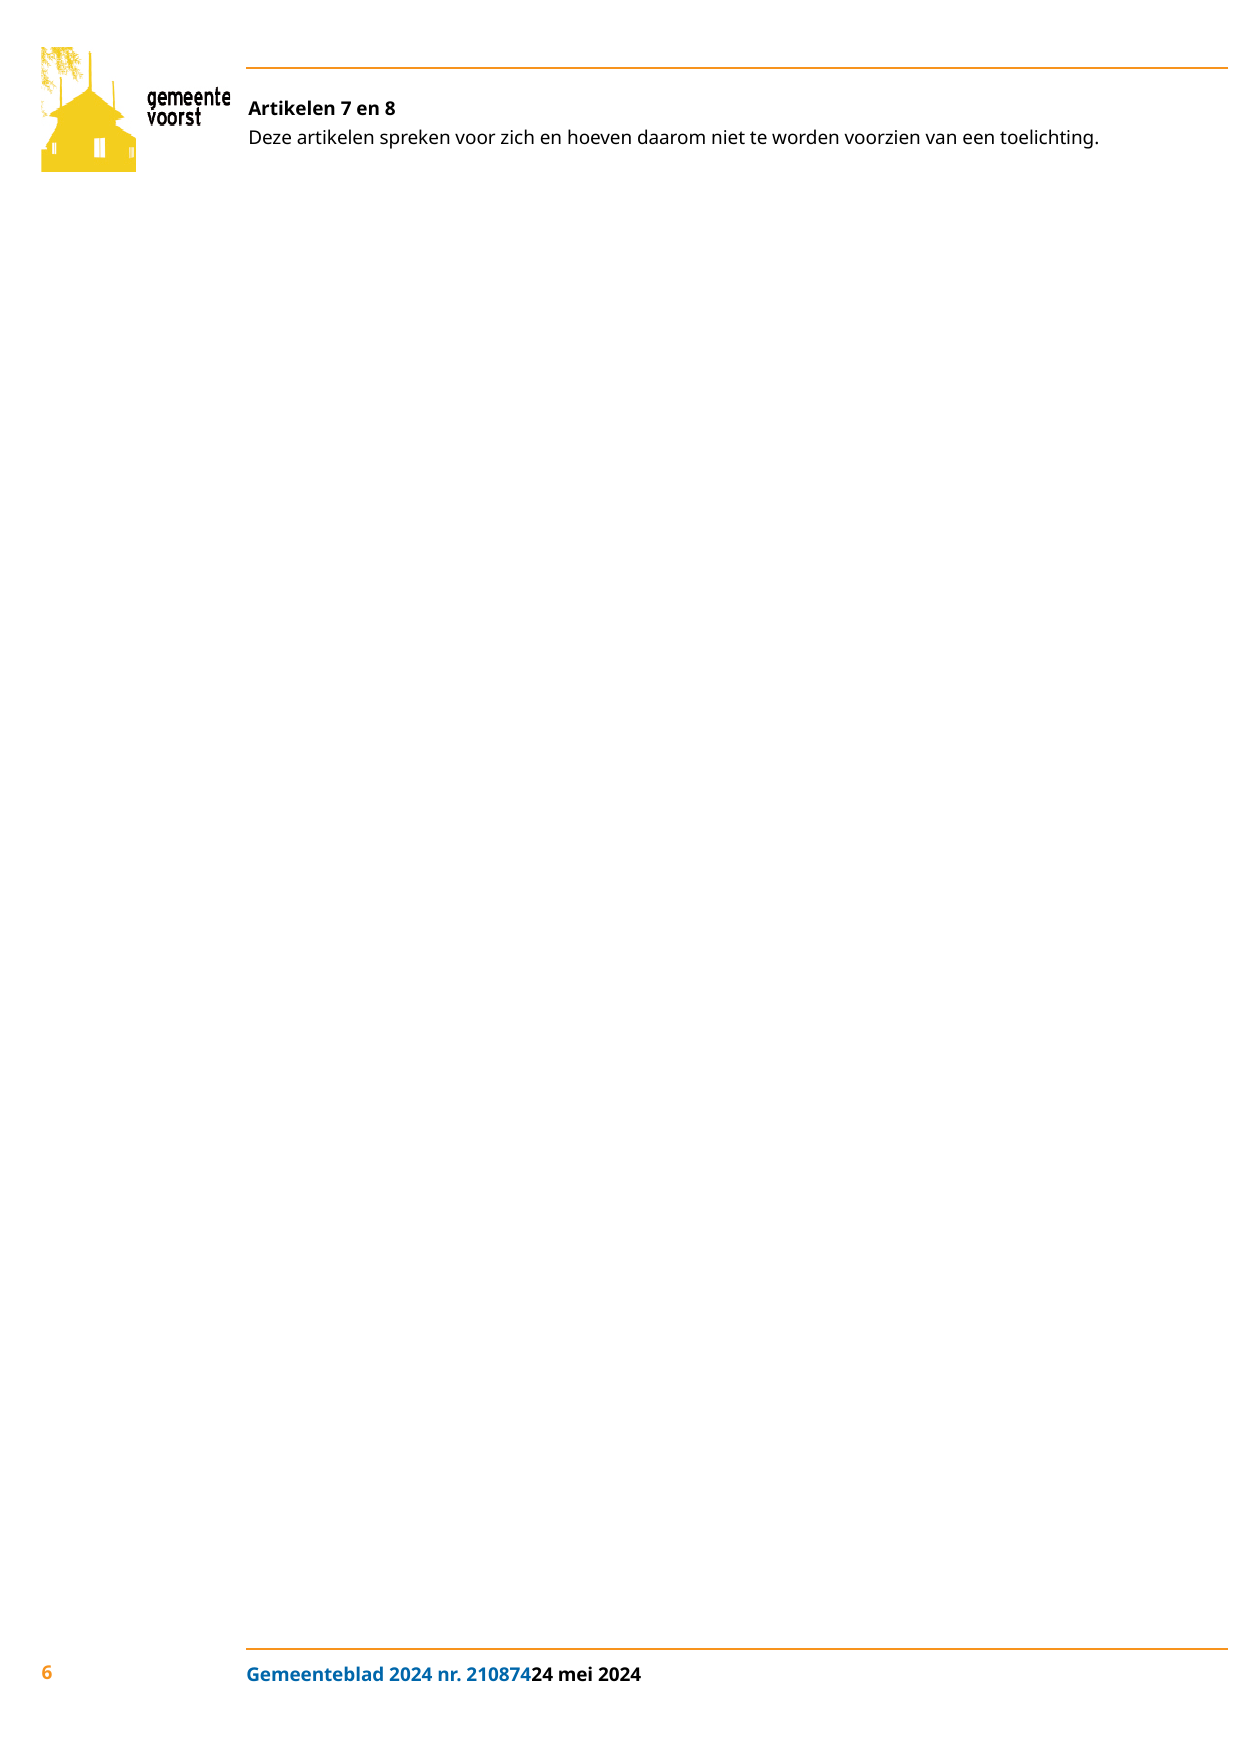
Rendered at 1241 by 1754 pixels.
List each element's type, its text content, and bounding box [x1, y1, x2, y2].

picture [41, 47, 231, 172]
text Deze artikelen spreken voor zich en hoeven daarom niet te worden voorzien van een toelichting. [248, 124, 1152, 150]
text Artikelen 7 en 8 [248, 95, 1152, 121]
